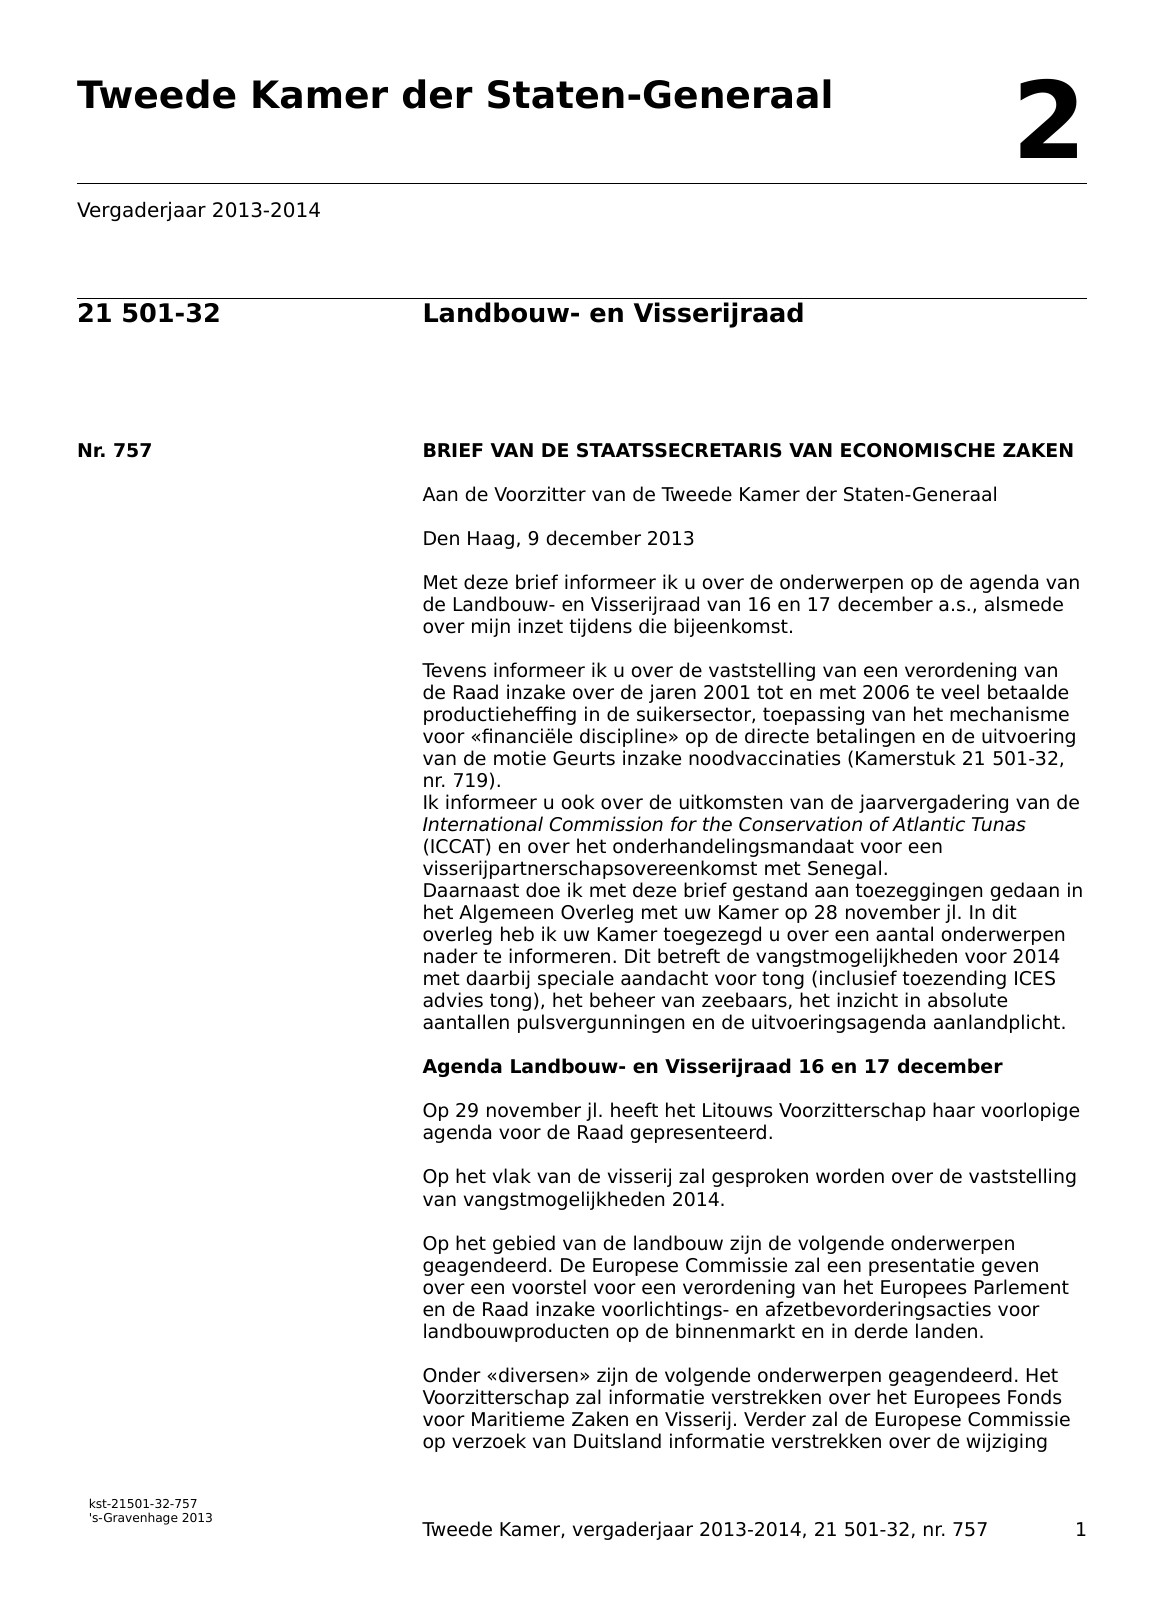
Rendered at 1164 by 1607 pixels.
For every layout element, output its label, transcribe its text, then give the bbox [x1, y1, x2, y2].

subtitle 21 501-32 Landbouw- en Visserijraad [77, 299, 1087, 329]
text Op 29 november jl. heeft het Litouws Voorzitterschap haar voorlopige agenda voor de Raad gepresenteerd. [422, 1100, 1087, 1144]
text Onder «diversen» zijn de volgende onderwerpen geagendeerd. Het Voorzitterschap zal informatie verstrekken over het Europees Fonds voor Maritieme Zaken en Visserij. Verder zal de Europese Commissie op verzoek van Duitsland informatie verstrekken over de wijziging [422, 1365, 1087, 1453]
text Aan de Voorzitter van de Tweede Kamer der Staten-Generaal [422, 484, 1087, 506]
text Den Haag, 9 december 2013 [422, 528, 1087, 550]
subtitle Nr. 757 BRIEF VAN DE STAATSSECRETARIS VAN ECONOMISCHE ZAKEN [77, 440, 1087, 462]
text kst-21501-32-757 [88, 1497, 323, 1511]
text Daarnaast doe ik met deze brief gestand aan toezeggingen gedaan in het Algemeen Overleg met uw Kamer op 28 november jl. In dit overleg heb ik uw Kamer toegezegd u over een aantal onderwerpen nader te informeren. Dit betreft de vangstmogelijkheden voor 2014 met daarbij speciale aandacht voor tong (inclusief toezending ICES advies tong), het beheer van zeebaars, het inzicht in absolute aantallen pulsvergunningen en de uitvoeringsagenda aanlandplicht. [422, 880, 1087, 1034]
table_header Tweede Kamer der Staten-Generaal [77, 59, 886, 183]
text Op het gebied van de landbouw zijn de volgende onderwerpen geagendeerd. De Europese Commissie zal een presentatie geven over een voorstel voor een verordening van het Europees Parlement en de Raad inzake voorlichtings- en afzetbevorderingsacties voor landbouwproducten op de binnenmarkt en in derde landen. [422, 1233, 1087, 1342]
table_cell Vergaderjaar 2013-2014 [77, 184, 1087, 298]
text 's-Gravenhage 2013 [88, 1511, 323, 1525]
subtitle Agenda Landbouw- en Visserijraad 16 en 17 december [422, 1056, 1087, 1078]
text Ik informeer u ook over de uitkomsten van de jaarvergadering van de International Commission for the Conservation of Atlantic Tunas (ICCAT) en over het onderhandelingsmandaat voor een visserijpartnerschapsovereenkomst met Senegal. [422, 792, 1087, 880]
table_header 2 [886, 59, 1087, 183]
text Met deze brief informeer ik u over de onderwerpen op de agenda van de Landbouw- en Visserijraad van 16 en 17 december a.s., alsmede over mijn inzet tijdens die bijeenkomst. [422, 572, 1087, 638]
text Tevens informeer ik u over de vaststelling van een verordening van de Raad inzake over de jaren 2001 tot en met 2006 te veel betaalde productieheffing in de suikersector, toepassing van het mechanisme voor «financiële discipline» op de directe betalingen en de uitvoering van de motie Geurts inzake noodvaccinaties (Kamerstuk 21 501-32, nr. 719). [422, 660, 1087, 792]
text Op het vlak van de visserij zal gesproken worden over de vaststelling van vangstmogelijkheden 2014. [422, 1166, 1087, 1210]
